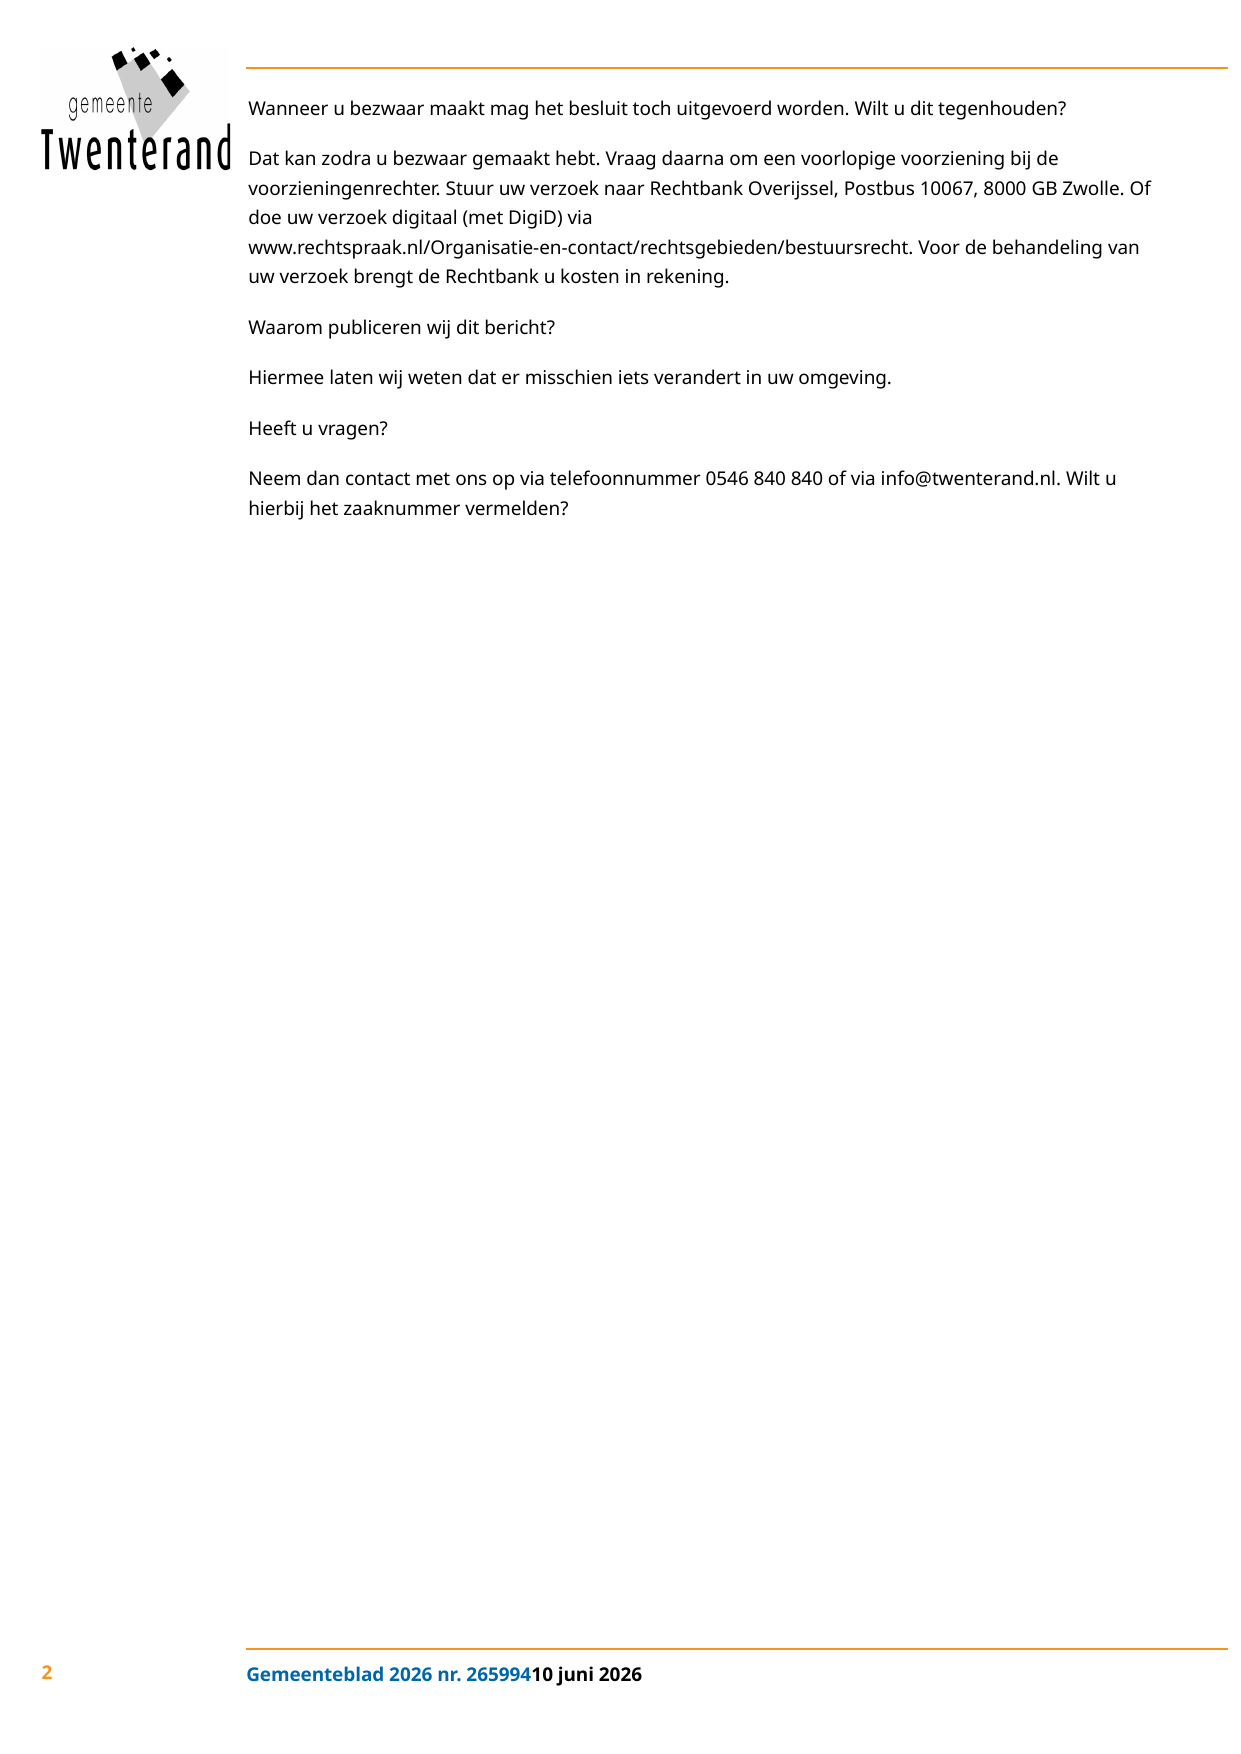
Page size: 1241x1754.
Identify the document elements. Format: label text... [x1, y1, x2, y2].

text Waarom publiceren wij dit bericht? [248, 314, 1152, 340]
text Heeft u vragen? [248, 415, 1152, 441]
text Hiermee laten wij weten dat er misschien iets verandert in uw omgeving. [248, 364, 1152, 390]
text Wanneer u bezwaar maakt mag het besluit toch uitgevoerd worden. Wilt u dit tegenhouden? [248, 95, 1152, 121]
text Neem dan contact met ons op via telefoonnummer 0546 840 840 of via info@twenterand.nl. Wilt u hierbij het zaaknummer vermelden? [248, 465, 1152, 521]
text Dat kan zodra u bezwaar gemaakt hebt. Vraag daarna om een voorlopige voorziening bij de voorzieningenrechter. Stuur uw verzoek naar Rechtbank Overijssel, Postbus 10067, 8000 GB Zwolle. Of doe uw verzoek digitaal (met DigiD) via www.rechtspraak.nl/Organisatie-en-contact/rechtsgebieden/bestuursrecht. Voor de behandeling van uw verzoek brengt de Rechtbank u kosten in rekening. [248, 145, 1152, 289]
picture [41, 47, 231, 172]
